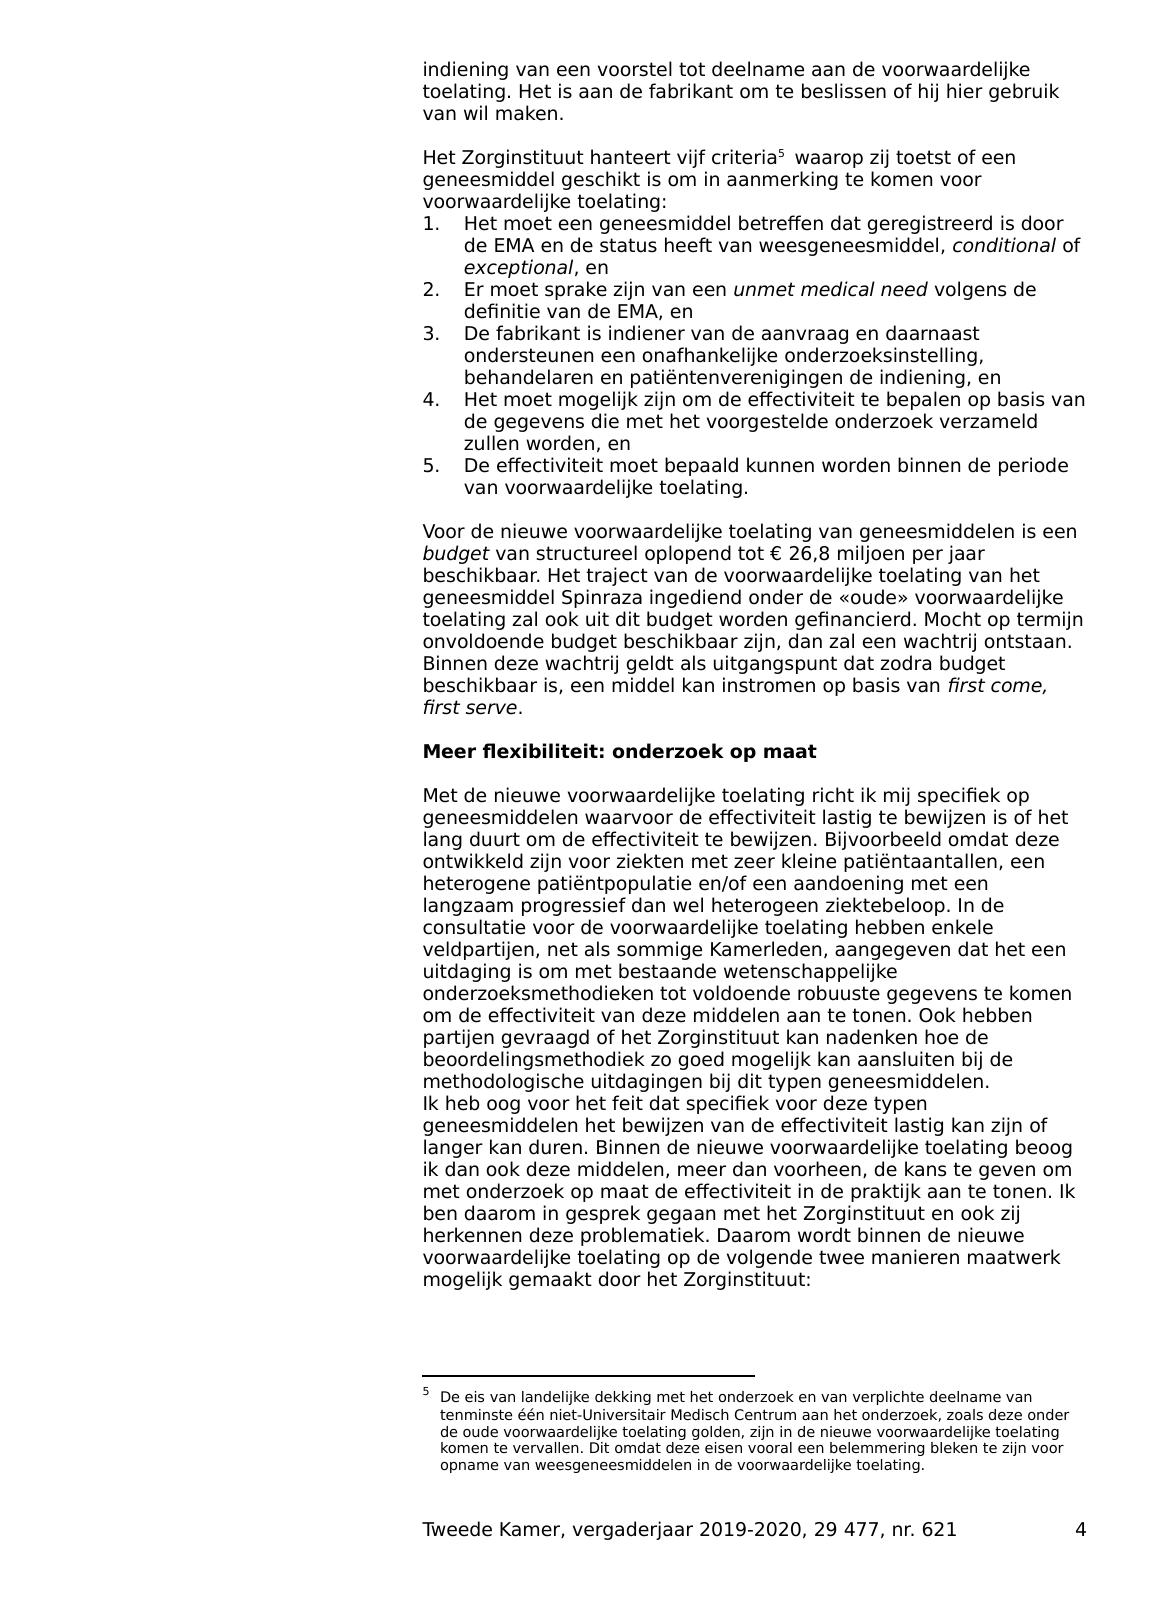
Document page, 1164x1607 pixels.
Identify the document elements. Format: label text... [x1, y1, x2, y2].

text Ik heb oog voor het feit dat specifiek voor deze typen geneesmiddelen het bewijzen van de effectiviteit lastig kan zijn of langer kan duren. Binnen de nieuwe voorwaardelijke toelating beoog ik dan ook deze middelen, meer dan voorheen, de kans te geven om met onderzoek op maat de effectiviteit in de praktijk aan te tonen. Ik ben daarom in gesprek gegaan met het Zorginstituut en ook zij herkennen deze problematiek. Daarom wordt binnen de nieuwe voorwaardelijke toelating op de volgende twee manieren maatwerk mogelijk gemaakt door het Zorginstituut: [422, 1093, 1087, 1291]
text 1. Het moet een geneesmiddel betreffen dat geregistreerd is door de EMA en de status heeft van weesgeneesmiddel, conditional of exceptional, en [422, 213, 1087, 279]
text 3. De fabrikant is indiener van de aanvraag en daarnaast ondersteunen een onafhankelijke onderzoeksinstelling, behandelaren en patiëntenverenigingen de indiening, en [422, 323, 1087, 389]
text Voor de nieuwe voorwaardelijke toelating van geneesmiddelen is een budget van structureel oplopend tot € 26,8 miljoen per jaar beschikbaar. Het traject van de voorwaardelijke toelating van het geneesmiddel Spinraza ingediend onder de «oude» voorwaardelijke toelating zal ook uit dit budget worden gefinancierd. Mocht op termijn onvoldoende budget beschikbaar zijn, dan zal een wachtrij ontstaan. Binnen deze wachtrij geldt als uitgangspunt dat zodra budget beschikbaar is, een middel kan instromen op basis van first come, first serve. [422, 521, 1087, 719]
subtitle Meer flexibiliteit: onderzoek op maat [422, 741, 1087, 763]
text indiening van een voorstel tot deelname aan de voorwaardelijke toelating. Het is aan de fabrikant om te beslissen of hij hier gebruik van wil maken. [422, 59, 1087, 125]
text 2. Er moet sprake zijn van een unmet medical need volgens de definitie van de EMA, en [422, 279, 1087, 323]
text 4. Het moet mogelijk zijn om de effectiviteit te bepalen op basis van de gegevens die met het voorgestelde onderzoek verzameld zullen worden, en [422, 389, 1087, 455]
text De eis van landelijke dekking met het onderzoek en van verplichte deelname van tenminste één niet-Universitair Medisch Centrum aan het onderzoek, zoals deze onder de oude voorwaardelijke toelating golden, zijn in de nieuwe voorwaardelijke toelating komen te vervallen. Dit omdat deze eisen vooral een belemmering bleken te zijn voor opname van weesgeneesmiddelen in de voorwaardelijke toelating. [422, 1385, 1087, 1474]
text Met de nieuwe voorwaardelijke toelating richt ik mij specifiek op geneesmiddelen waarvoor de effectiviteit lastig te bewijzen is of het lang duurt om de effectiviteit te bewijzen. Bijvoorbeeld omdat deze ontwikkeld zijn voor ziekten met zeer kleine patiëntaantallen, een heterogene patiëntpopulatie en/of een aandoening met een langzaam progressief dan wel heterogeen ziektebeloop. In de consultatie voor de voorwaardelijke toelating hebben enkele veldpartijen, net als sommige Kamerleden, aangegeven dat het een uitdaging is om met bestaande wetenschappelijke onderzoeksmethodieken tot voldoende robuuste gegevens te komen om de effectiviteit van deze middelen aan te tonen. Ook hebben partijen gevraagd of het Zorginstituut kan nadenken hoe de beoordelingsmethodiek zo goed mogelijk kan aansluiten bij de methodologische uitdagingen bij dit typen geneesmiddelen. [422, 785, 1087, 1093]
text Het Zorginstituut hanteert vijf criteria waarop zij toetst of een geneesmiddel geschikt is om in aanmerking te komen voor voorwaardelijke toelating: [422, 147, 1087, 213]
text 5. De effectiviteit moet bepaald kunnen worden binnen de periode van voorwaardelijke toelating. [422, 455, 1087, 499]
